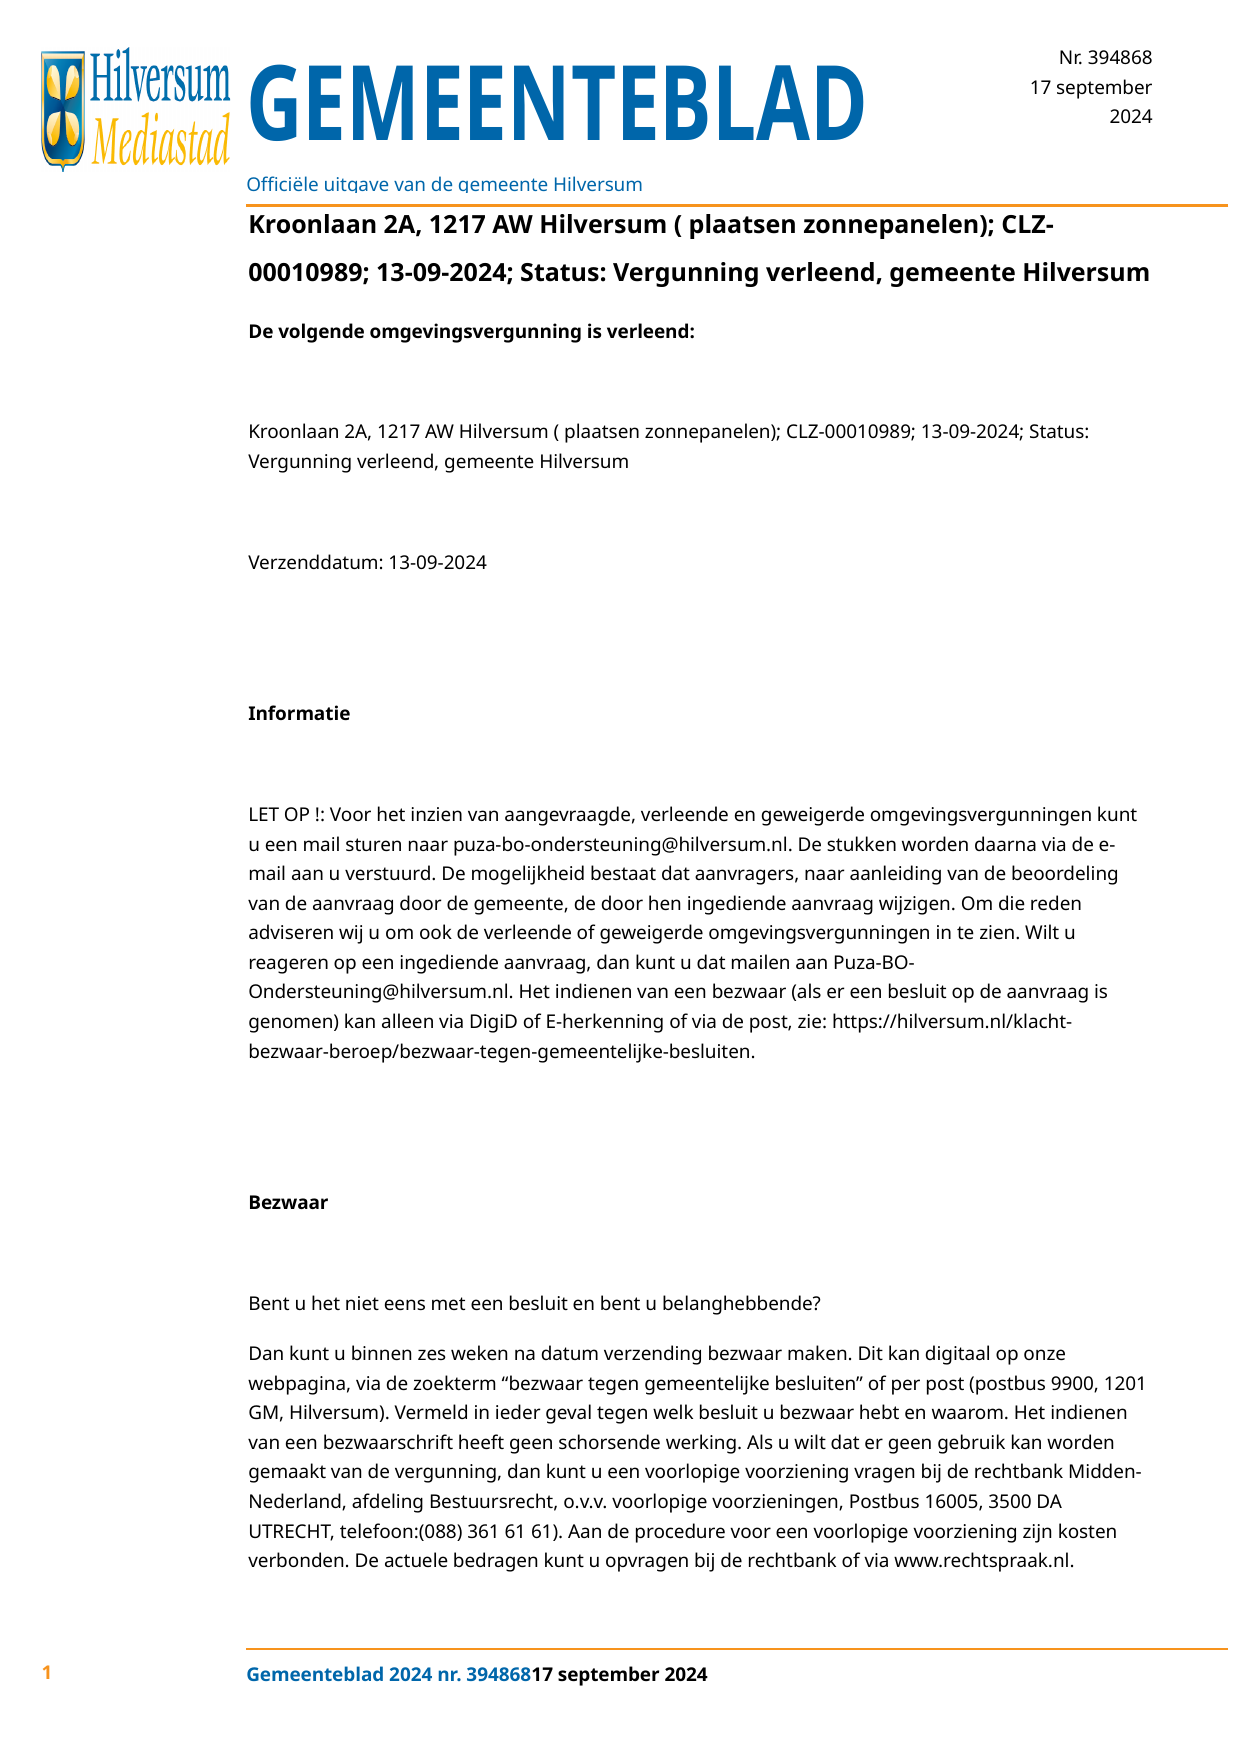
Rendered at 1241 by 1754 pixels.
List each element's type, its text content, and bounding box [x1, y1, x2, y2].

picture [41, 47, 231, 172]
text Informatie [248, 700, 1152, 726]
text Kroonlaan 2A, 1217 AW Hilversum ( plaatsen zonnepanelen); CLZ-00010989; 13-09-2024; Status: Vergunning verleend, gemeente Hilversum [248, 207, 1152, 288]
text Verzenddatum: 13-09-2024 [248, 549, 1152, 575]
text Bezwaar [248, 1189, 1152, 1215]
text LET OP !: Voor het inzien van aangevraagde, verleende en geweigerde omgevingsvergunningen kunt u een mail sturen naar puza-bo-ondersteuning@hilversum.nl. De stukken worden daarna via de e-mail aan u verstuurd. De mogelijkheid bestaat dat aanvragers, naar aanleiding van de beoordeling van de aanvraag door de gemeente, de door hen ingediende aanvraag wijzigen. Om die reden adviseren wij u om ook de verleende of geweigerde omgevingsvergunningen in te zien. Wilt u reageren op een ingediende aanvraag, dan kunt u dat mailen aan Puza-BO-Ondersteuning@hilversum.nl. Het indienen van een bezwaar (als er een besluit op de aanvraag is genomen) kan alleen via DigiD of E-herkenning of via de post, zie: https://hilversum.nl/klacht-bezwaar-beroep/bezwaar-tegen-gemeentelijke-besluiten. [248, 801, 1152, 1064]
text Dan kunt u binnen zes weken na datum verzending bezwaar maken. Dit kan digitaal op onze webpagina, via de zoekterm “bezwaar tegen gemeentelijke besluiten” of per post (postbus 9900, 1201 GM, Hilversum). Vermeld in ieder geval tegen welk besluit u bezwaar hebt en waarom. Het indienen van een bezwaarschrift heeft geen schorsende werking. Als u wilt dat er geen gebruik kan worden gemaakt van de vergunning, dan kunt u een voorlopige voorziening vragen bij de rechtbank Midden-Nederland, afdeling Bestuursrecht, o.v.v. voorlopige voorzieningen, Postbus 16005, 3500 DA UTRECHT, telefoon:(088) 361 61 61). Aan de procedure voor een voorlopige voorziening zijn kosten verbonden. De actuele bedragen kunt u opvragen bij de rechtbank of via www.rechtspraak.nl. [248, 1340, 1152, 1573]
text De volgende omgevingsvergunning is verleend: [248, 318, 1152, 344]
text Kroonlaan 2A, 1217 AW Hilversum ( plaatsen zonnepanelen); CLZ-00010989; 13-09-2024; Status: Vergunning verleend, gemeente Hilversum [248, 419, 1152, 474]
text Bent u het niet eens met een besluit en bent u belanghebbende? [248, 1290, 1152, 1316]
